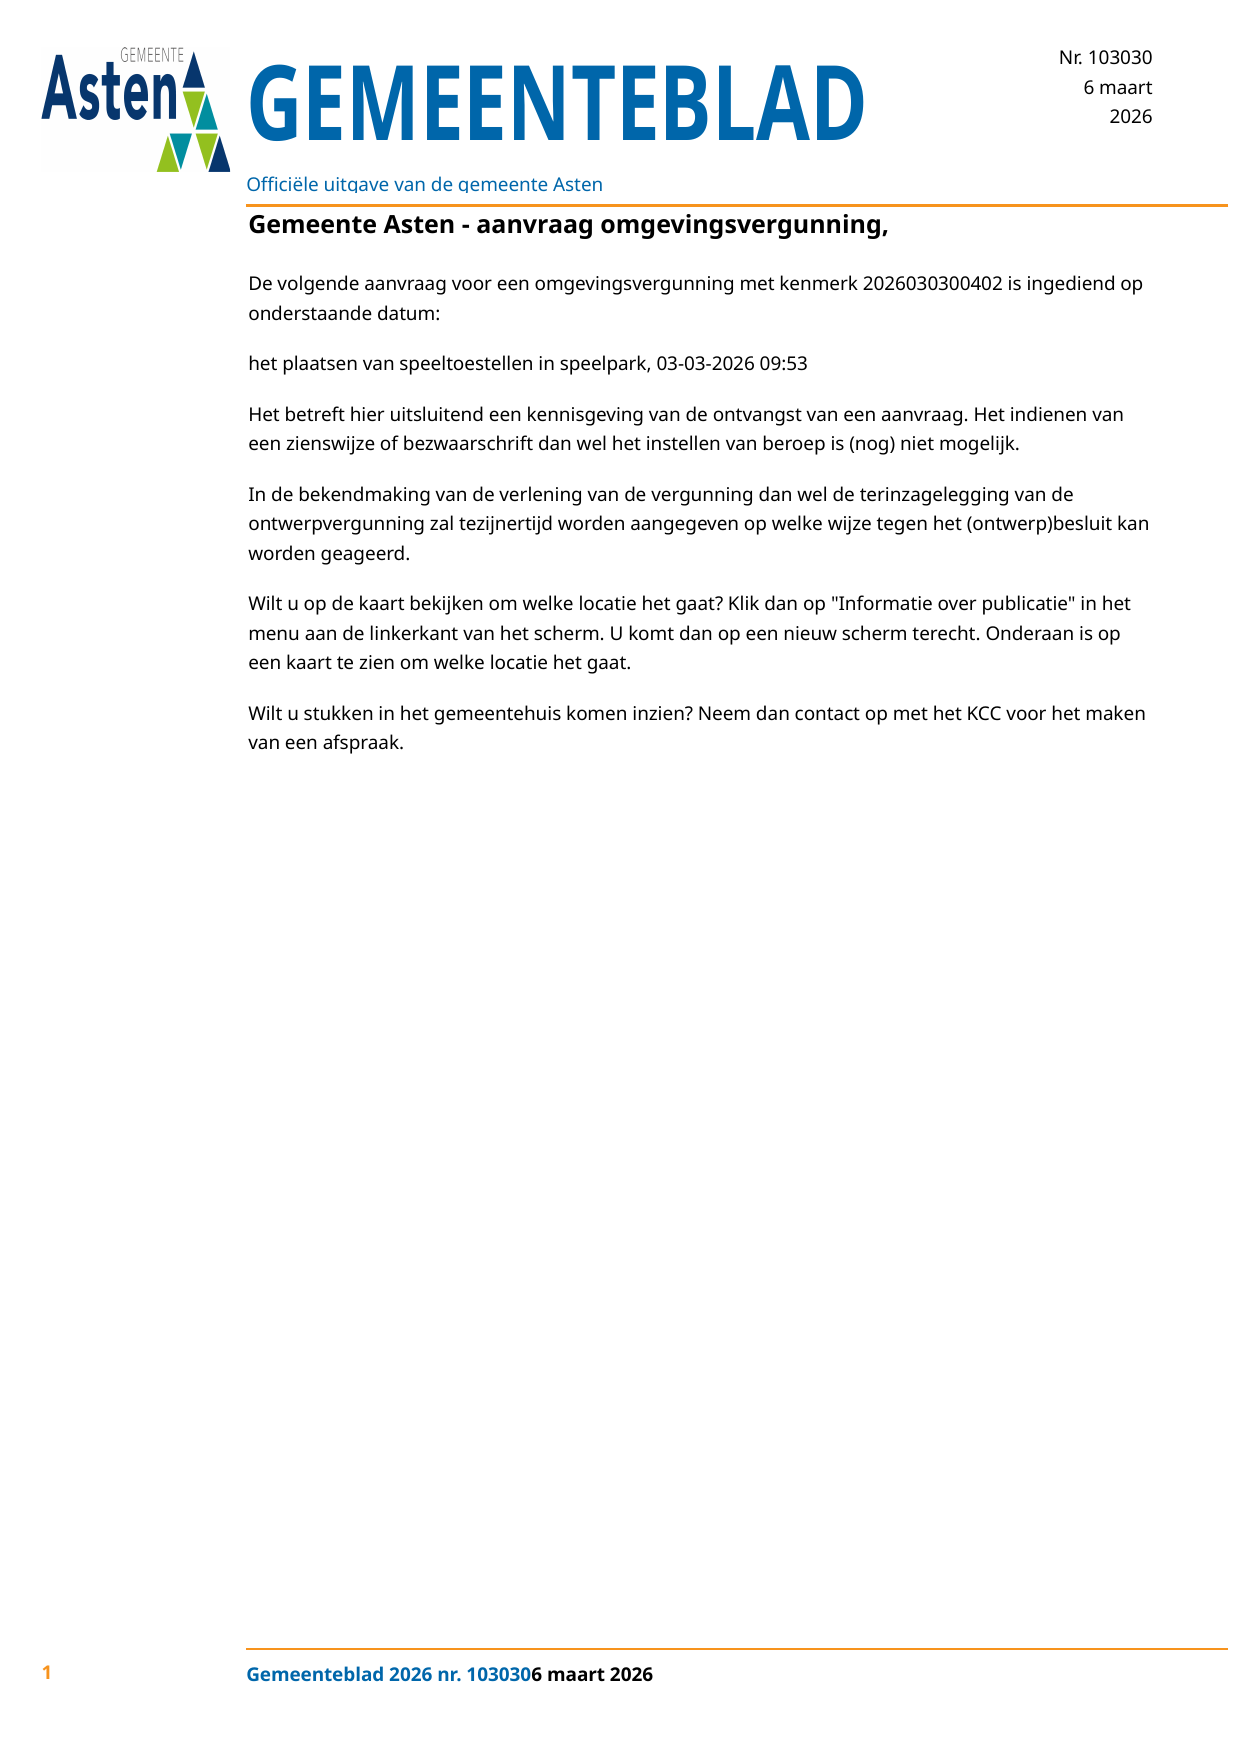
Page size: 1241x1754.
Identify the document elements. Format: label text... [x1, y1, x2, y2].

text Gemeente Asten - aanvraag omgevingsvergunning, [248, 207, 1152, 241]
text Het betreft hier uitsluitend een kennisgeving van de ontvangst van een aanvraag. Het indienen van een zienswijze of bezwaarschrift dan wel het instellen van beroep is (nog) niet mogelijk. [248, 401, 1152, 456]
text In de bekendmaking van de verlening van de vergunning dan wel de terinzagelegging van de ontwerpvergunning zal tezijnertijd worden aangegeven op welke wijze tegen het (ontwerp)besluit kan worden geageerd. [248, 481, 1152, 566]
text Wilt u stukken in het gemeentehuis komen inzien? Neem dan contact op met het KCC voor het maken van een afspraak. [248, 700, 1152, 755]
text De volgende aanvraag voor een omgevingsvergunning met kenmerk 2026030300402 is ingediend op onderstaande datum: [248, 270, 1152, 326]
picture [41, 47, 231, 172]
text Wilt u op de kaart bekijken om welke locatie het gaat? Klik dan op "Informatie over publicatie" in het menu aan de linkerkant van het scherm. U komt dan op een nieuw scherm terecht. Onderaan is op een kaart te zien om welke locatie het gaat. [248, 590, 1152, 675]
text het plaatsen van speeltoestellen in speelpark, 03-03-2026 09:53 [248, 350, 1152, 376]
